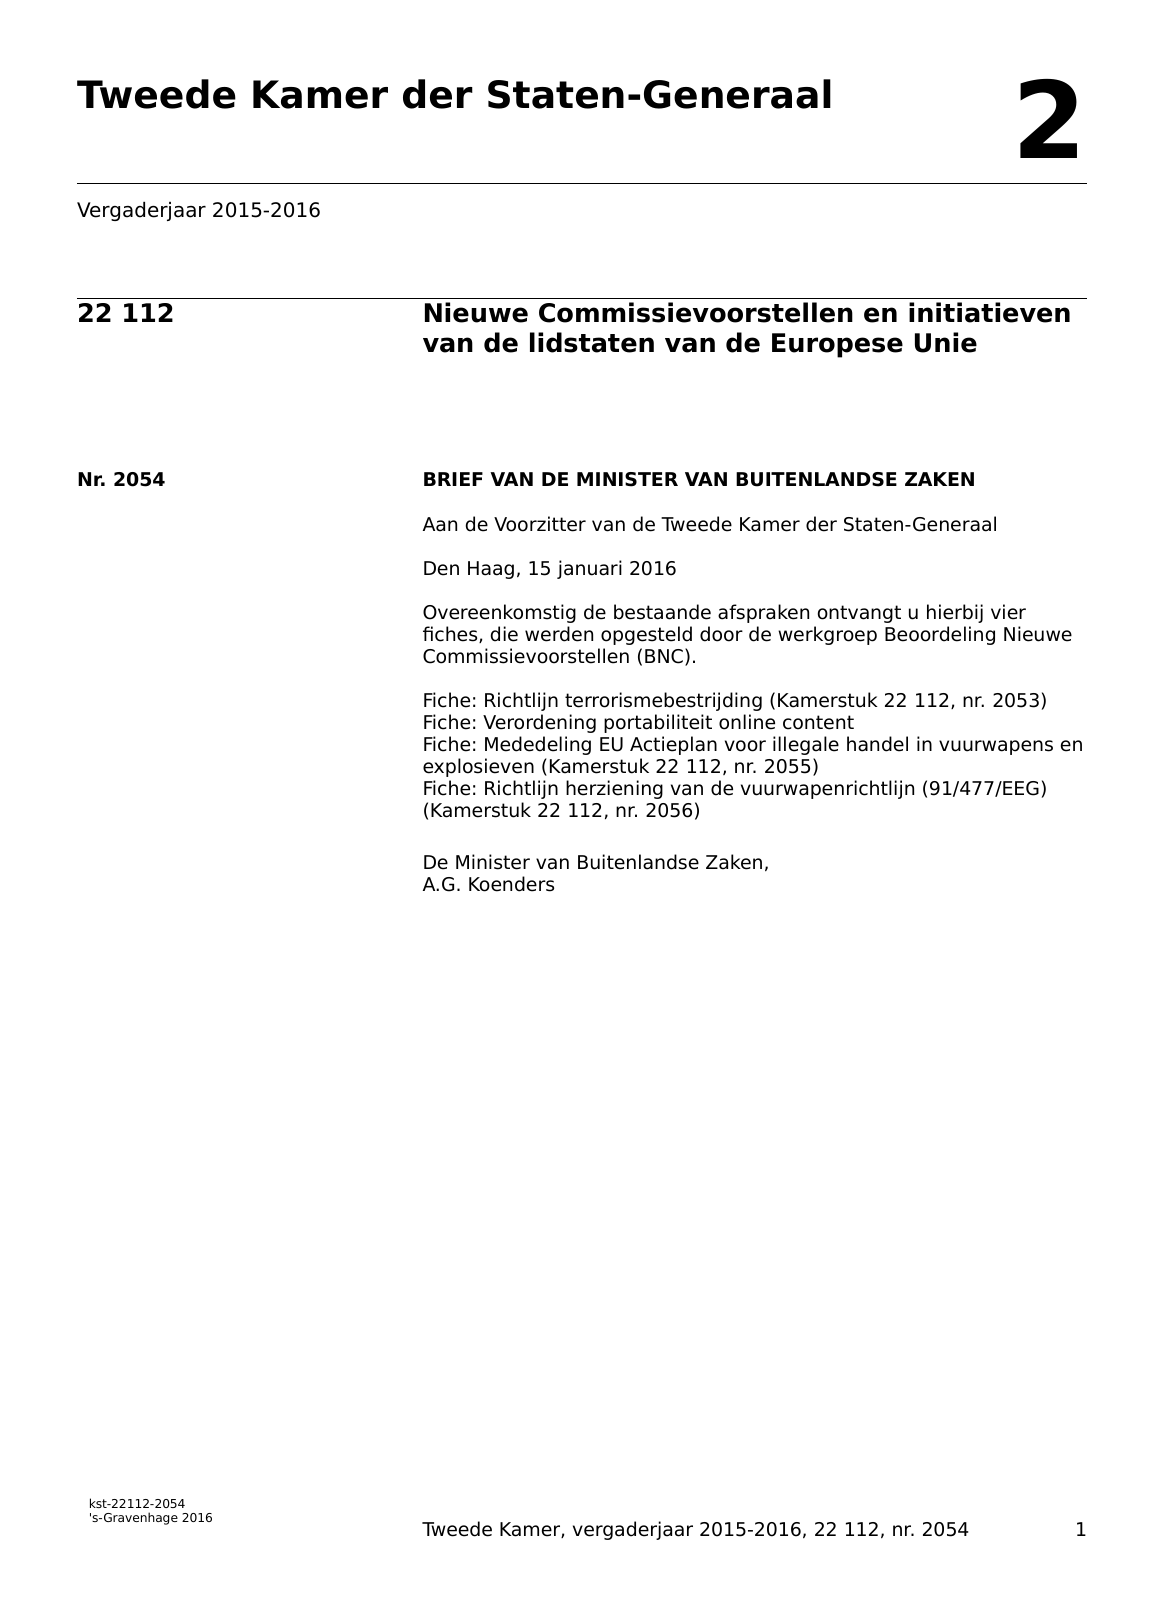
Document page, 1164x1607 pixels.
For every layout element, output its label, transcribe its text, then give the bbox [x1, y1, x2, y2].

text Fiche: Verordening portabiliteit online content [422, 712, 1087, 734]
table_header Tweede Kamer der Staten-Generaal [77, 59, 886, 183]
text 's-Gravenhage 2016 [88, 1511, 323, 1525]
table_header 2 [886, 59, 1087, 183]
text Overeenkomstig de bestaande afspraken ontvangt u hierbij vier fiches, die werden opgesteld door de werkgroep Beoordeling Nieuwe Commissievoorstellen (BNC). [422, 602, 1087, 668]
text De Minister van Buitenlandse Zaken, A.G. Koenders [422, 852, 1087, 896]
text Fiche: Mededeling EU Actieplan voor illegale handel in vuurwapens en explosieven (Kamerstuk 22 112, nr. 2055) [422, 734, 1087, 778]
subtitle Nr. 2054 BRIEF VAN DE MINISTER VAN BUITENLANDSE ZAKEN [77, 469, 1087, 491]
text Fiche: Richtlijn herziening van de vuurwapenrichtlijn (91/477/EEG) (Kamerstuk 22 112, nr. 2056) [422, 778, 1087, 822]
text Fiche: Richtlijn terrorismebestrijding (Kamerstuk 22 112, nr. 2053) [422, 690, 1087, 712]
subtitle 22 112 Nieuwe Commissievoorstellen en initiatieven van de lidstaten van de Europese Unie [77, 299, 1087, 358]
table_cell Vergaderjaar 2015-2016 [77, 184, 1087, 298]
text Aan de Voorzitter van de Tweede Kamer der Staten-Generaal [422, 513, 1087, 536]
text Den Haag, 15 januari 2016 [422, 558, 1087, 580]
text kst-22112-2054 [88, 1497, 323, 1511]
